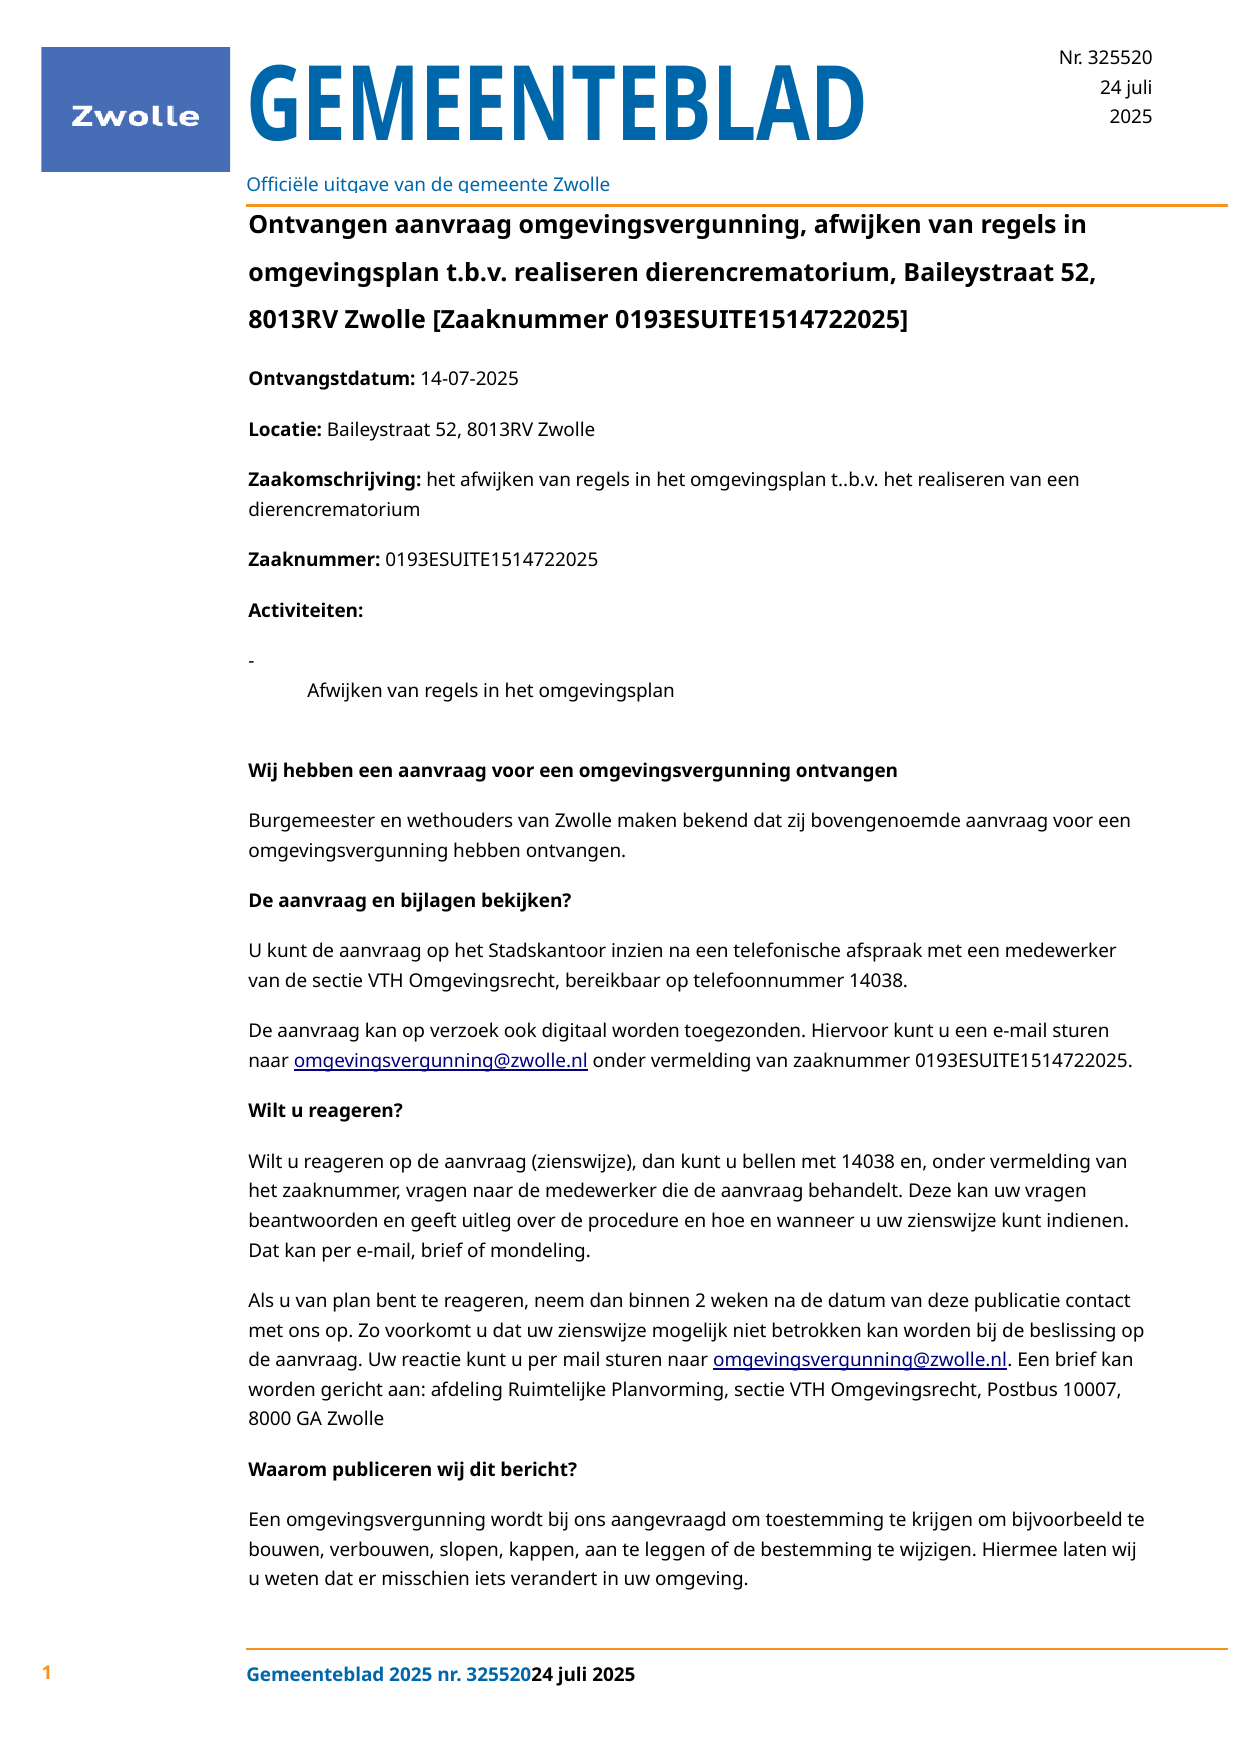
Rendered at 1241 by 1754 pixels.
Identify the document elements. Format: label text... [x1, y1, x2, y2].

text Wilt u reageren op de aanvraag (zienswijze), dan kunt u bellen met 14038 en, onder vermelding van het zaaknummer, vragen naar de medewerker die de aanvraag behandelt. Deze kan uw vragen beantwoorden en geeft uitleg over de procedure en hoe en wanneer u uw zienswijze kunt indienen. Dat kan per e-mail, brief of mondeling. [248, 1148, 1152, 1262]
text De aanvraag kan op verzoek ook digitaal worden toegezonden. Hiervoor kunt u een e-mail sturen naar omgevingsvergunning@zwolle.nl onder vermelding van zaaknummer 0193ESUITE1514722025. [248, 1018, 1152, 1073]
text Ontvangstdatum: 14-07-2025 [248, 366, 1152, 391]
text Ontvangen aanvraag omgevingsvergunning, afwijken van regels in omgevingsplan t.b.v. realiseren dierencrematorium, Baileystraat 52, 8013RV Zwolle [Zaaknummer 0193ESUITE1514722025] [248, 207, 1152, 336]
text Waarom publiceren wij dit bericht? [248, 1456, 1152, 1482]
text Activiteiten: [248, 597, 1152, 622]
text Zaakomschrijving: het afwijken van regels in het omgevingsplan t..b.v. het realiseren van een dierencrematorium [248, 466, 1152, 522]
text Zaaknummer: 0193ESUITE1514722025 [248, 546, 1152, 572]
text De aanvraag en bijlagen bekijken? [248, 887, 1152, 913]
picture [41, 47, 231, 172]
text Als u van plan bent te reageren, neem dan binnen 2 weken na de datum van deze publicatie contact met ons op. Zo voorkomt u dat uw zienswijze mogelijk niet betrokken kan worden bij de beslissing op de aanvraag. Uw reactie kunt u per mail sturen naar omgevingsvergunning@zwolle.nl. Een brief kan worden gericht aan: afdeling Ruimtelijke Planvorming, sectie VTH Omgevingsrecht, Postbus 10007, 8000 GA Zwolle [248, 1287, 1152, 1431]
text Wilt u reageren? [248, 1098, 1152, 1123]
text Wij hebben een aanvraag voor een omgevingsvergunning ontvangen [248, 757, 1152, 782]
text Burgemeester en wethouders van Zwolle maken bekend dat zij bovengenoemde aanvraag voor een omgevingsvergunning hebben ontvangen. [248, 807, 1152, 862]
list Afwijken van regels in het omgevingsplan [248, 677, 1152, 702]
text Locatie: Baileystraat 52, 8013RV Zwolle [248, 416, 1152, 442]
text Een omgevingsvergunning wordt bij ons aangevraagd om toestemming te krijgen om bijvoorbeeld te bouwen, verbouwen, slopen, kappen, aan te leggen of de bestemming te wijzigen. Hiermee laten wij u weten dat er misschien iets verandert in uw omgeving. [248, 1506, 1152, 1591]
text U kunt de aanvraag op het Stadskantoor inzien na een telefonische afspraak met een medewerker van de sectie VTH Omgevingsrecht, bereikbaar op telefoonnummer 14038. [248, 938, 1152, 993]
